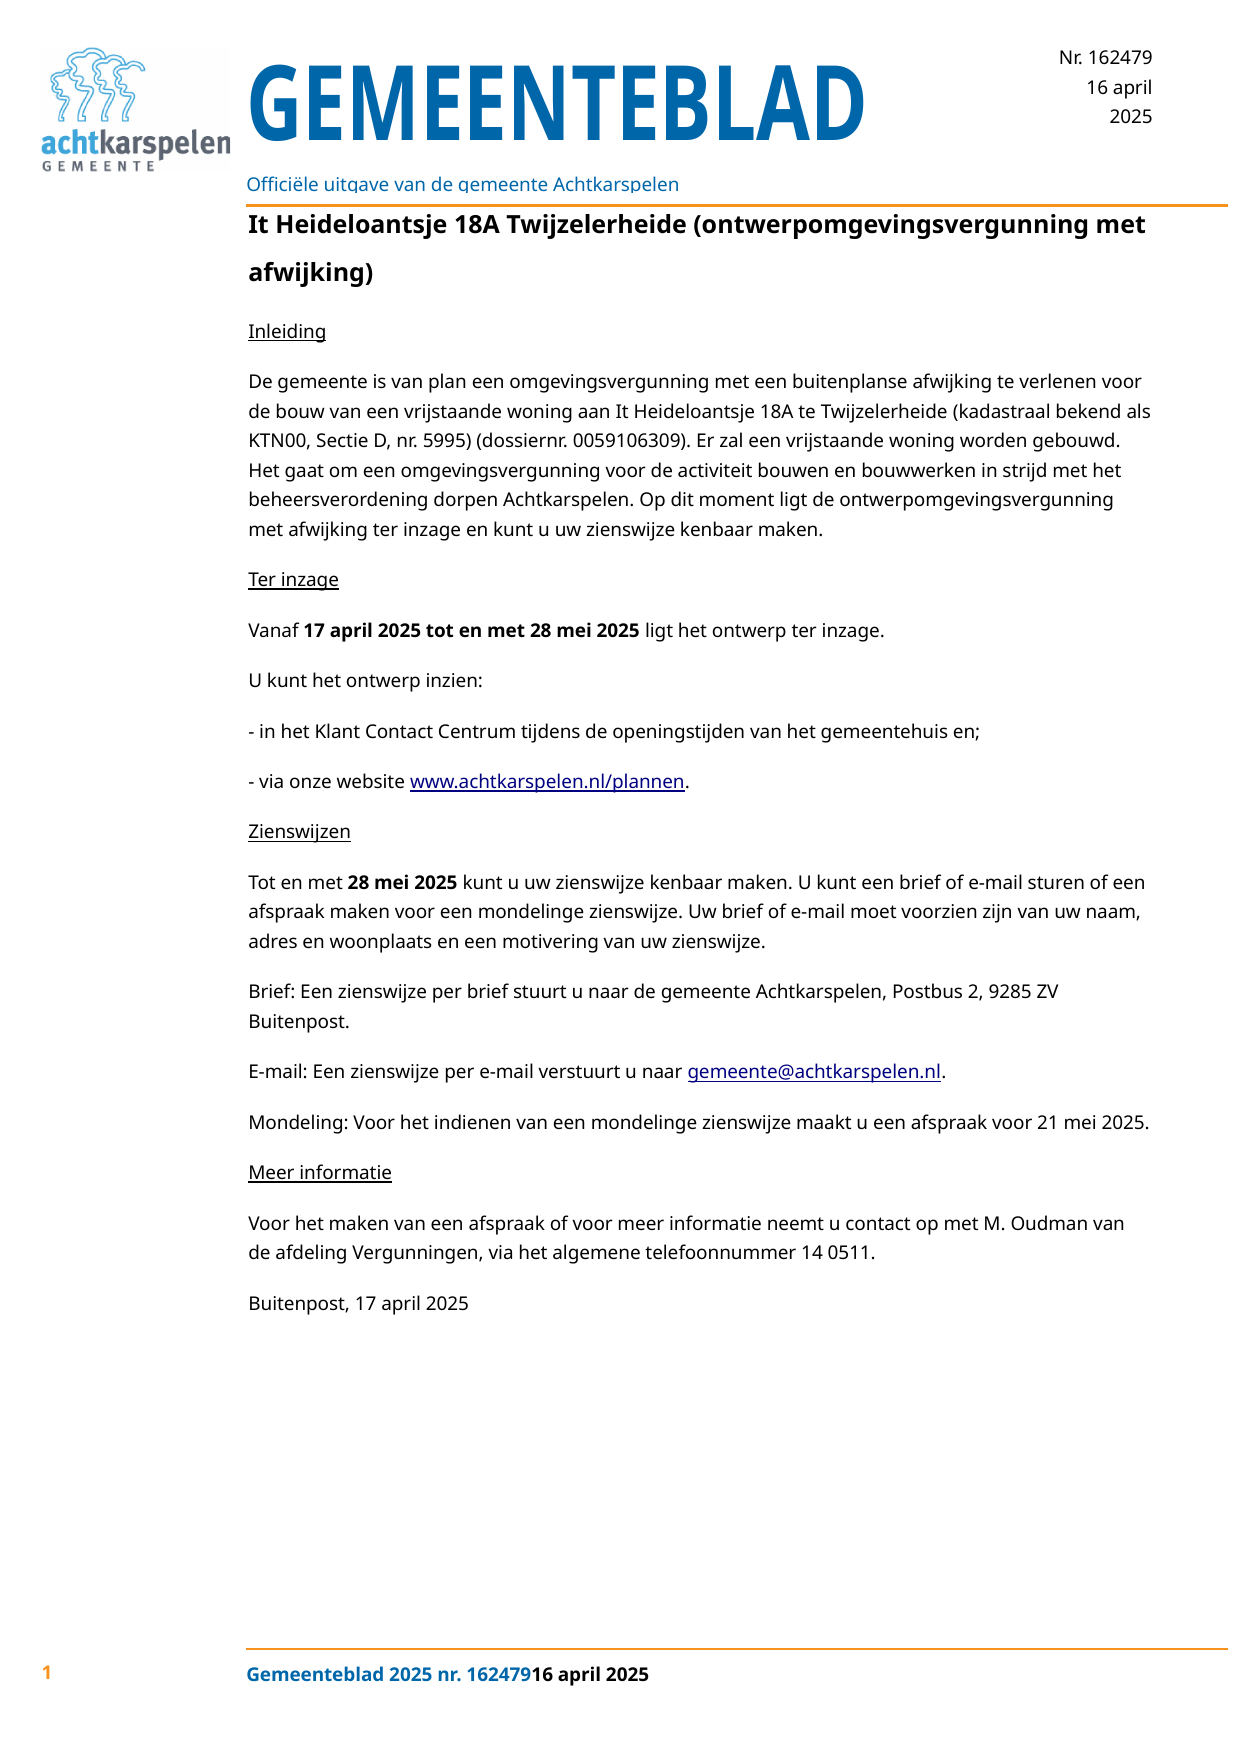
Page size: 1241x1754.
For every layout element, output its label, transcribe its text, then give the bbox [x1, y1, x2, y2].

text E-mail: Een zienswijze per e-mail verstuurt u naar gemeente@achtkarspelen.nl. [248, 1059, 1152, 1084]
text - in het Klant Contact Centrum tijdens de openingstijden van het gemeentehuis en; [248, 718, 1152, 744]
picture [41, 47, 231, 172]
text Meer informatie [248, 1159, 1152, 1185]
text Zienswijzen [248, 819, 1152, 844]
text Tot en met 28 mei 2025 kunt u uw ziens­wijze kenbaar maken. U kunt een brief of e-mail sturen of een afspraak maken voor een mondelinge zienswijze. Uw brief of e-mail moet voorzien zijn van uw naam, adres en woonplaats en een motivering van uw zienswijze. [248, 869, 1152, 954]
text Inleiding [248, 318, 1152, 344]
text Mondeling: Voor het indienen van een mondelinge zienswijze maakt u een afspraak voor 21 mei 2025. [248, 1109, 1152, 1135]
text U kunt het ontwerp inzien: [248, 667, 1152, 693]
text De gemeente is van plan een omgevingsvergunning met een buitenplanse afwijking te verlenen voor de bouw van een vrijstaande woning aan It Heideloantsje 18A te Twijzelerheide (kadastraal bekend als KTN00, Sectie D, nr. 5995) (dossiernr. 0059106309). Er zal een vrijstaande woning worden gebouwd. Het gaat om een omgevingsvergunning voor de activiteit bouwen en bouwwerken in strijd met het beheersverordening dorpen Achtkarspelen. Op dit moment ligt de ontwerpomgevingsvergunning met afwijking ter inzage en kunt u uw zienswijze kenbaar maken. [248, 368, 1152, 542]
text It Heideloantsje 18A Twijzelerheide (ontwerpomgevingsvergunning met afwijking) [248, 207, 1152, 288]
text Voor het maken van een afspraak of voor meer informatie neemt u contact op met M. Oudman van de afdeling Vergunningen, via het algemene telefoonnummer 14 0511. [248, 1210, 1152, 1265]
text Buitenpost, 17 april 2025 [248, 1290, 1152, 1316]
text Brief: Een zienswijze per brief stuurt u naar de gemeente Achtkarspelen, Postbus 2, 9285 ZV Buitenpost. [248, 979, 1152, 1034]
text Ter inzage [248, 567, 1152, 592]
text Vanaf 17 april 2025 tot en met 28 mei 2025 ligt het ontwerp ter inzage. [248, 617, 1152, 643]
text - via onze website www.achtkarspelen.nl/plannen. [248, 768, 1152, 794]
